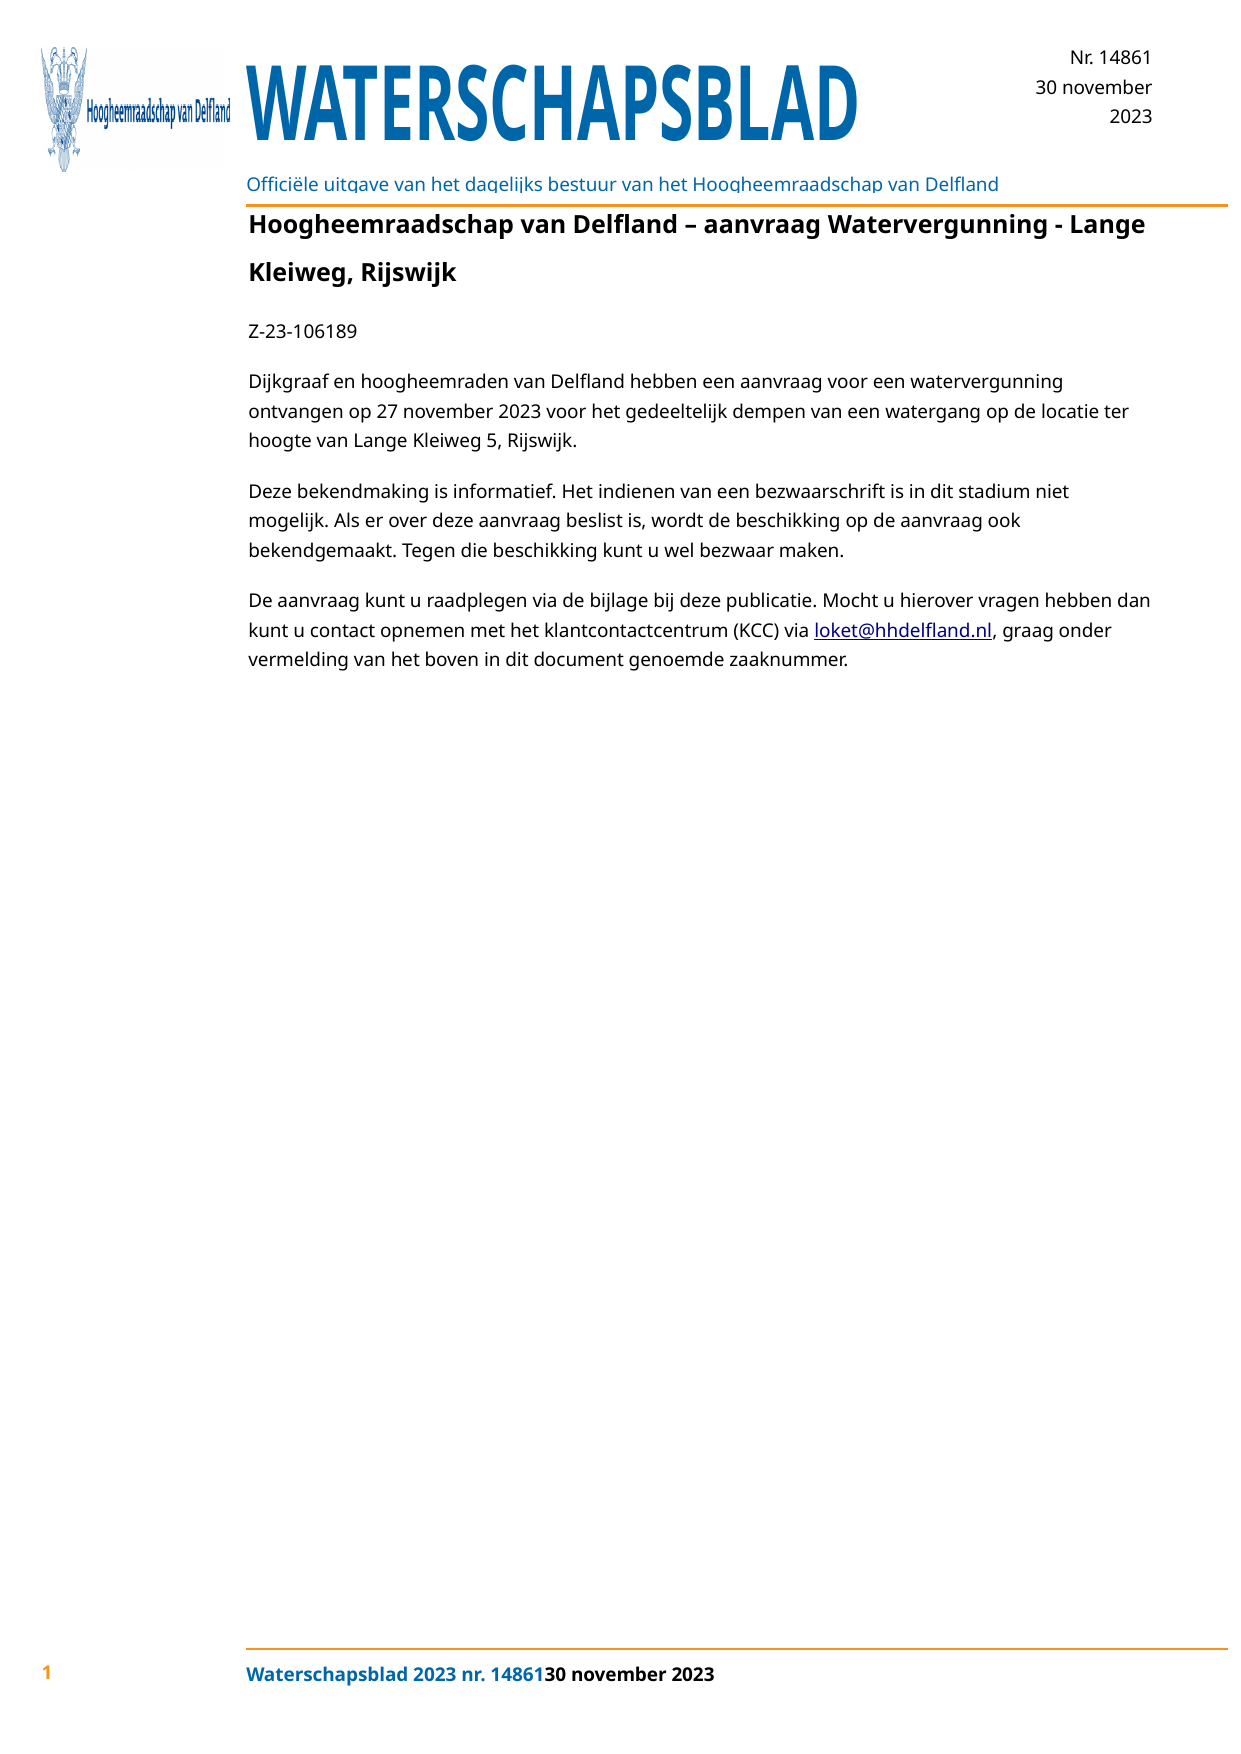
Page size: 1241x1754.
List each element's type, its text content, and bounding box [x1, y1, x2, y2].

text Dijkgraaf en hoogheemraden van Delfland hebben een aanvraag voor een watervergunning ontvangen op 27 november 2023 voor het gedeeltelijk dempen van een watergang op de locatie ter hoogte van Lange Kleiweg 5, Rijswijk. [248, 368, 1152, 453]
text De aanvraag kunt u raadplegen via de bijlage bij deze publicatie. Mocht u hierover vragen hebben dan kunt u contact opnemen met het klantcontactcentrum (KCC) via loket@hhdelfland.nl, graag onder vermelding van het boven in dit document genoemde zaaknummer. [248, 587, 1152, 672]
picture [41, 47, 231, 172]
text Deze bekendmaking is informatief. Het indienen van een bezwaarschrift is in dit stadium niet mogelijk. Als er over deze aanvraag beslist is, wordt de beschikking op de aanvraag ook bekendgemaakt. Tegen die beschikking kunt u wel bezwaar maken. [248, 478, 1152, 563]
text Hoogheemraadschap van Delfland – aanvraag Watervergunning - Lange Kleiweg, Rijswijk [248, 207, 1152, 288]
text Z-23-106189 [248, 318, 1152, 344]
